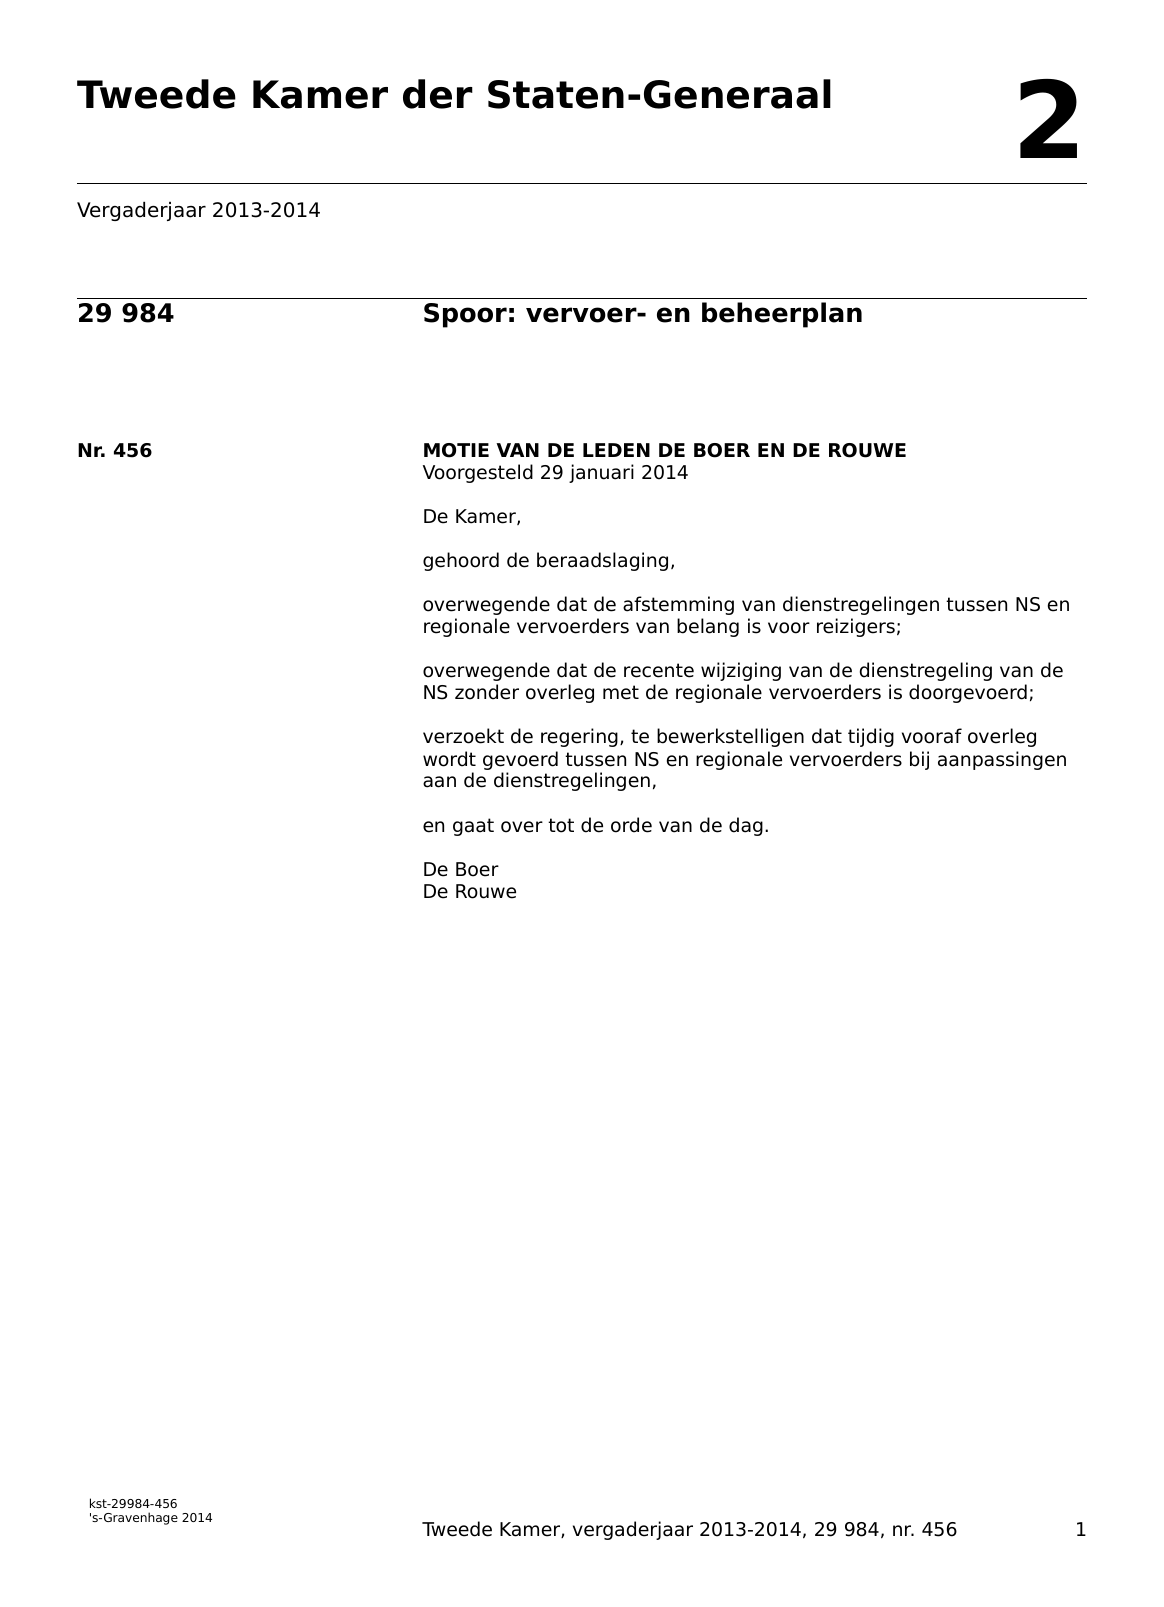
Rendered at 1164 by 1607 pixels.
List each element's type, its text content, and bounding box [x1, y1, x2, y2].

table_header 2 [886, 59, 1087, 183]
subtitle Nr. 456 MOTIE VAN DE LEDEN DE BOER EN DE ROUWE [77, 440, 1087, 462]
text 's-Gravenhage 2014 [88, 1511, 323, 1525]
subtitle 29 984 Spoor: vervoer- en beheerplan [77, 299, 1087, 329]
text gehoord de beraadslaging, [422, 550, 1087, 572]
text Voorgesteld 29 januari 2014 [422, 462, 1087, 484]
text De Rouwe [422, 881, 1087, 903]
text De Boer [422, 859, 1087, 881]
text overwegende dat de afstemming van dienstregelingen tussen NS en regionale vervoerders van belang is voor reizigers; [422, 594, 1087, 638]
text kst-29984-456 [88, 1497, 323, 1511]
text en gaat over tot de orde van de dag. [422, 814, 1087, 837]
text overwegende dat de recente wijziging van de dienstregeling van de NS zonder overleg met de regionale vervoerders is doorgevoerd; [422, 660, 1087, 704]
text verzoekt de regering, te bewerkstelligen dat tijdig vooraf overleg wordt gevoerd tussen NS en regionale vervoerders bij aanpassingen aan de dienstregelingen, [422, 726, 1087, 792]
text De Kamer, [422, 506, 1087, 528]
table_header Tweede Kamer der Staten-Generaal [77, 59, 886, 183]
table_cell Vergaderjaar 2013-2014 [77, 184, 1087, 298]
